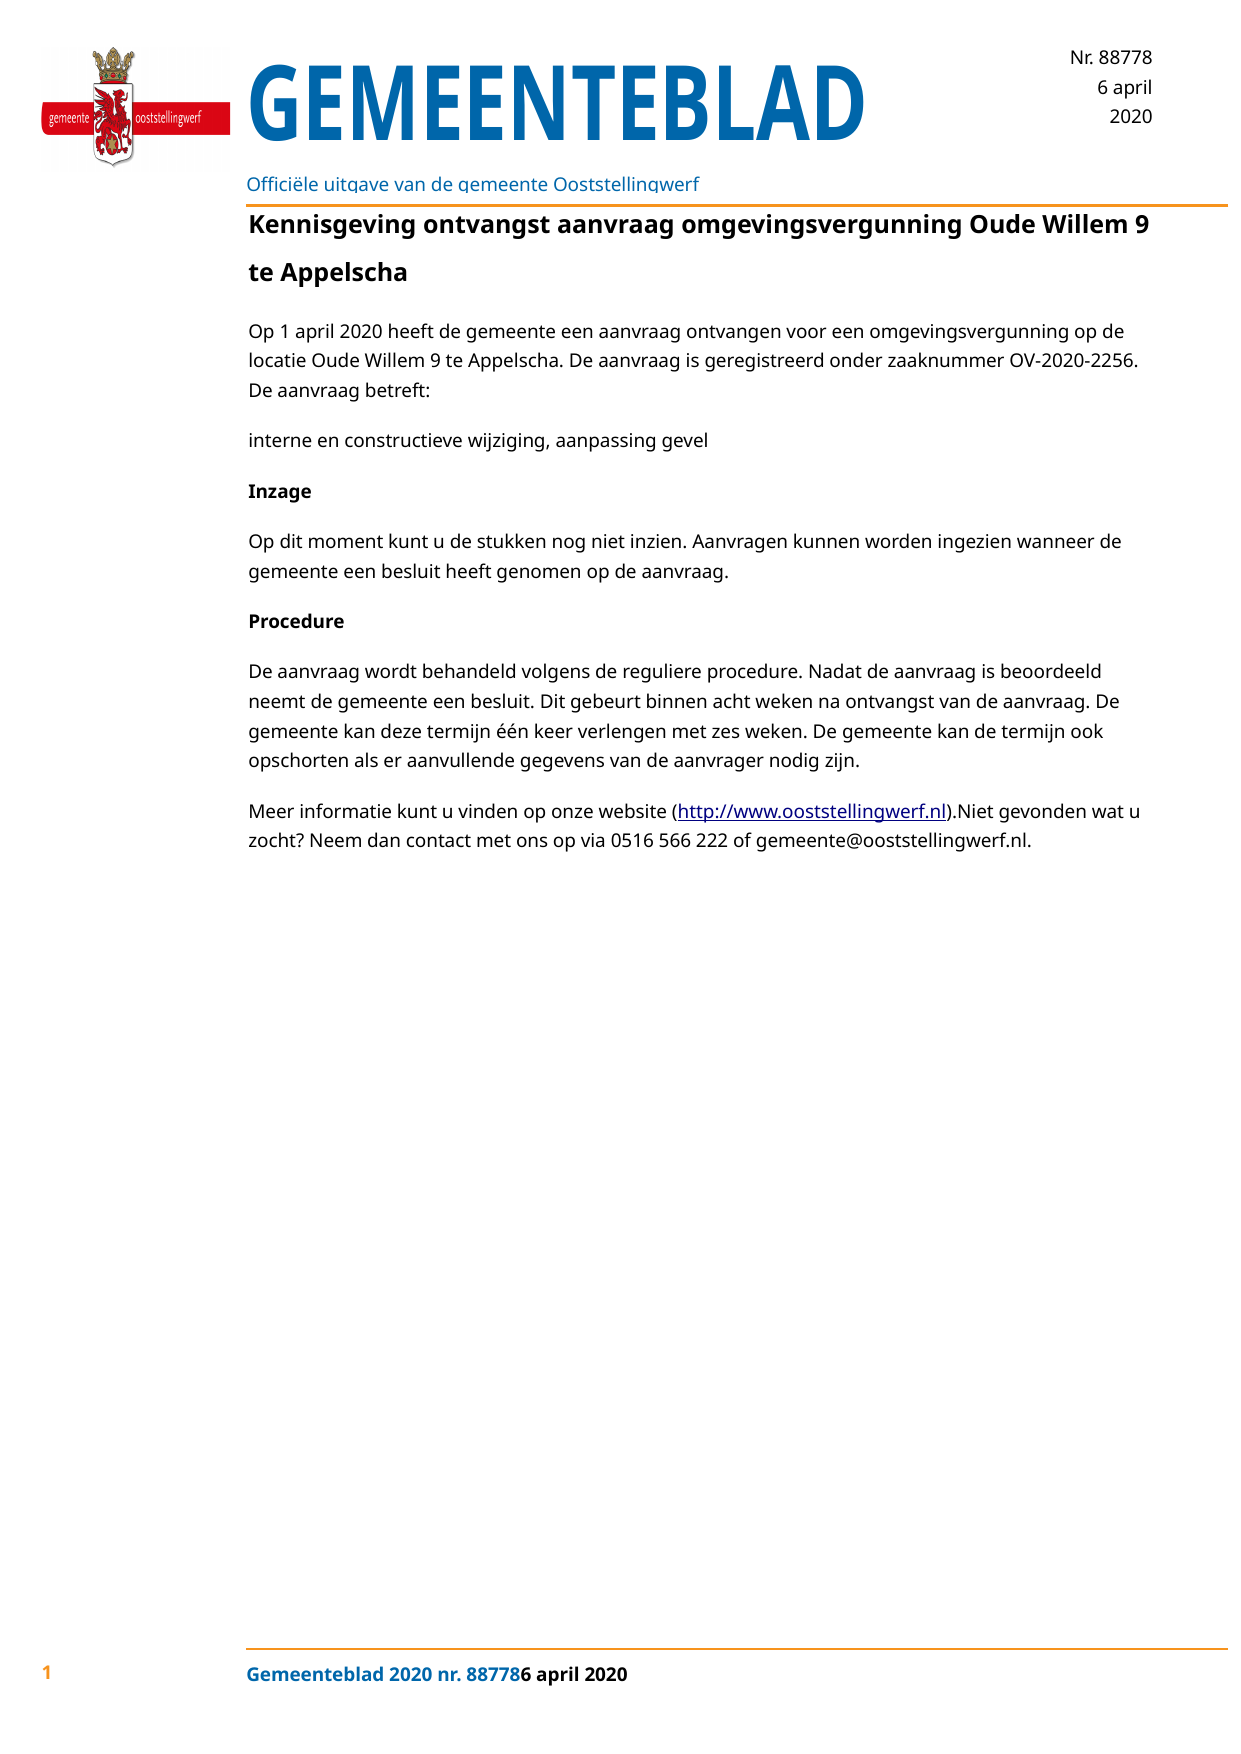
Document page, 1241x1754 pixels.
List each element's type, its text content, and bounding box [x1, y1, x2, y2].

text Kennisgeving ontvangst aanvraag omgevingsvergunning Oude Willem 9 te Appelscha [248, 207, 1152, 288]
text Meer informatie kunt u vinden op onze website (http://www.ooststellingwerf.nl).Niet gevonden wat u zocht? Neem dan contact met ons op via 0516 566 222 of gemeente@ooststellingwerf.nl. [248, 798, 1152, 853]
text De aanvraag wordt behandeld volgens de reguliere procedure. Nadat de aanvraag is beoordeeld neemt de gemeente een besluit. Dit gebeurt binnen acht weken na ontvangst van de aanvraag. De gemeente kan deze termijn één keer verlengen met zes weken. De gemeente kan de termijn ook opschorten als er aanvullende gegevens van de aanvrager nodig zijn. [248, 659, 1152, 773]
picture [41, 47, 231, 172]
text Op 1 april 2020 heeft de gemeente een aanvraag ontvangen voor een omgevingsvergunning op de locatie Oude Willem 9 te Appelscha. De aanvraag is geregistreerd onder zaaknummer OV-2020-2256. De aanvraag betreft: [248, 318, 1152, 403]
text Procedure [248, 608, 1152, 634]
text Inzage [248, 478, 1152, 504]
text Op dit moment kunt u de stukken nog niet inzien. Aanvragen kunnen worden ingezien wanneer de gemeente een besluit heeft genomen op de aanvraag. [248, 528, 1152, 584]
text interne en constructieve wijziging, aanpassing gevel [248, 427, 1152, 453]
